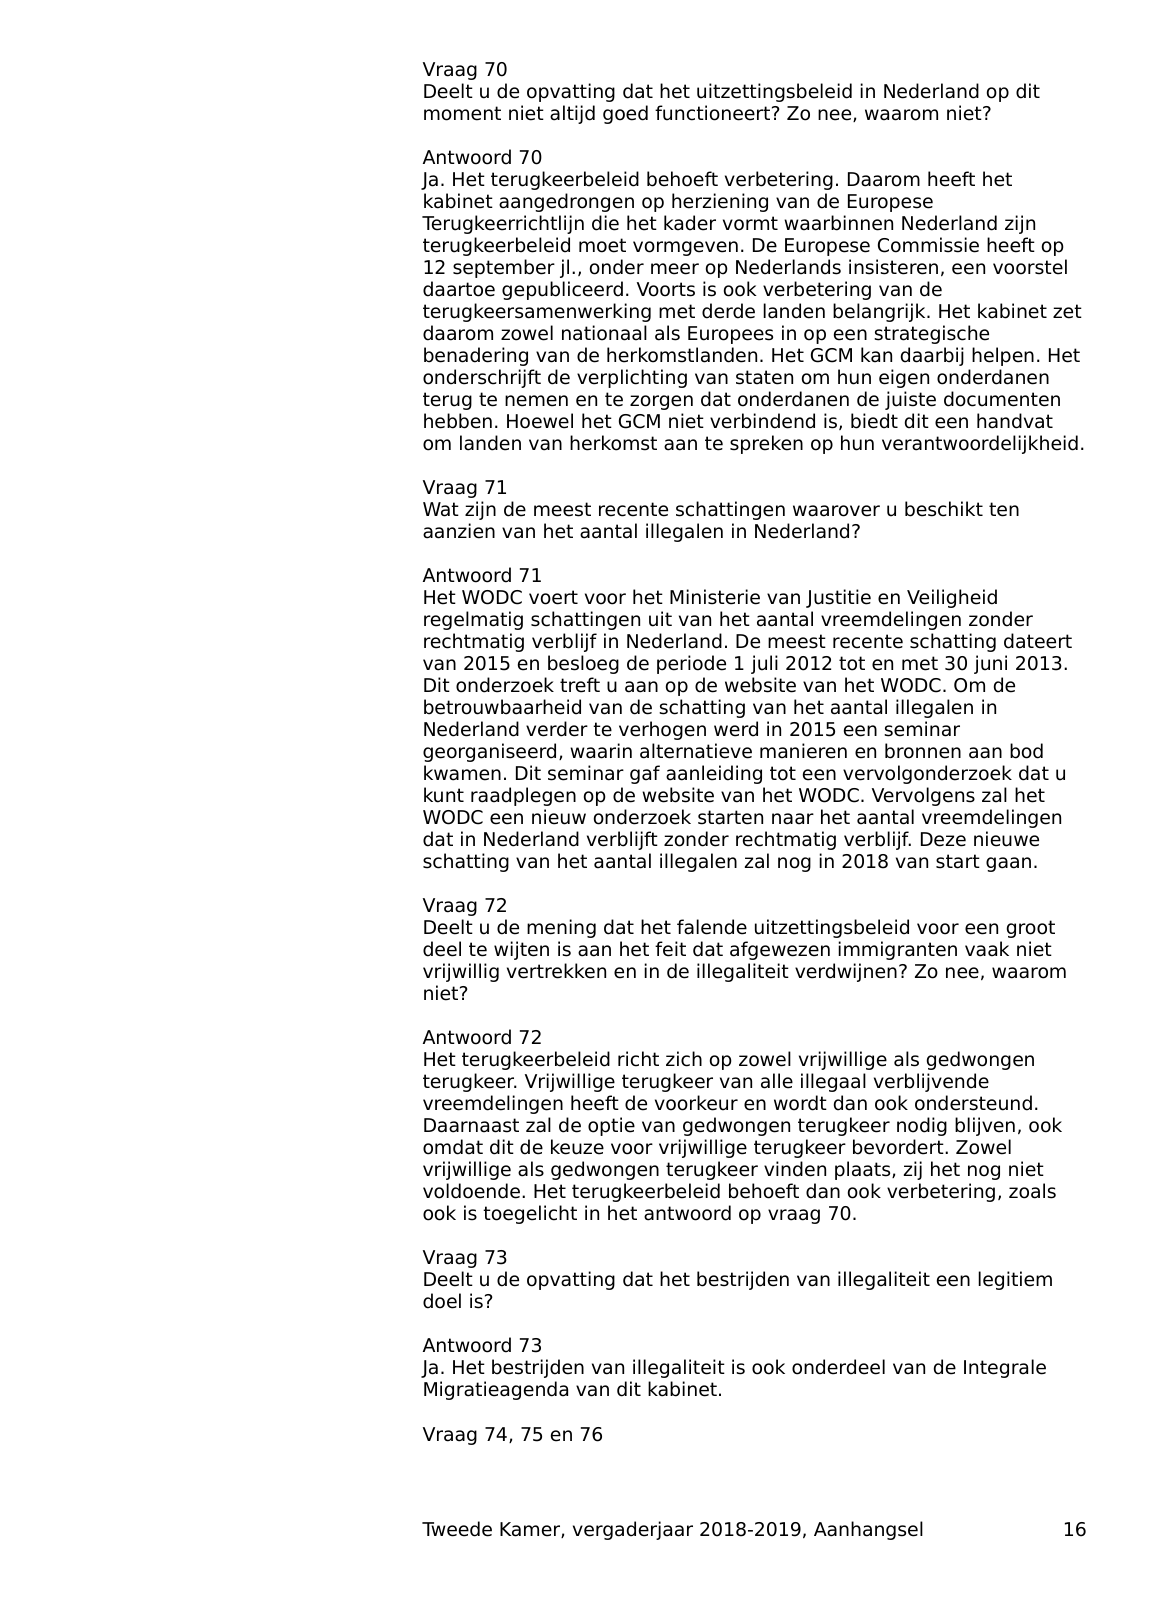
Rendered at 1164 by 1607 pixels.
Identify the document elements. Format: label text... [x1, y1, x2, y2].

text Deelt u de mening dat het falende uitzettingsbeleid voor een groot deel te wijten is aan het feit dat afgewezen immigranten vaak niet vrijwillig vertrekken en in de illegaliteit verdwijnen? Zo nee, waarom niet? [422, 917, 1087, 1005]
text Antwoord 73 [422, 1335, 1087, 1357]
text Vraag 70 [422, 59, 1087, 81]
text Vraag 72 [422, 895, 1087, 917]
text Antwoord 72 [422, 1027, 1087, 1049]
text Antwoord 71 [422, 565, 1087, 587]
text Vraag 74, 75 en 76 [422, 1423, 1087, 1445]
text Vraag 73 [422, 1247, 1087, 1269]
text Vraag 71 [422, 477, 1087, 499]
text Ja. Het terugkeerbeleid behoeft verbetering. Daarom heeft het kabinet aangedrongen op herziening van de Europese Terugkeerrichtlijn die het kader vormt waarbinnen Nederland zijn terugkeerbeleid moet vormgeven. De Europese Commissie heeft op 12 september jl., onder meer op Nederlands insisteren, een voorstel daartoe gepubliceerd. Voorts is ook verbetering van de terugkeersamenwerking met derde landen belangrijk. Het kabinet zet daarom zowel nationaal als Europees in op een strategische benadering van de herkomstlanden. Het GCM kan daarbij helpen. Het onderschrijft de verplichting van staten om hun eigen onderdanen terug te nemen en te zorgen dat onderdanen de juiste documenten hebben. Hoewel het GCM niet verbindend is, biedt dit een handvat om landen van herkomst aan te spreken op hun verantwoordelijkheid. [422, 169, 1087, 455]
text Het WODC voert voor het Ministerie van Justitie en Veiligheid regelmatig schattingen uit van het aantal vreemdelingen zonder rechtmatig verblijf in Nederland. De meest recente schatting dateert van 2015 en besloeg de periode 1 juli 2012 tot en met 30 juni 2013. Dit onderzoek treft u aan op de website van het WODC. Om de betrouwbaarheid van de schatting van het aantal illegalen in Nederland verder te verhogen werd in 2015 een seminar georganiseerd, waarin alternatieve manieren en bronnen aan bod kwamen. Dit seminar gaf aanleiding tot een vervolgonderzoek dat u kunt raadplegen op de website van het WODC. Vervolgens zal het WODC een nieuw onderzoek starten naar het aantal vreemdelingen dat in Nederland verblijft zonder rechtmatig verblijf. Deze nieuwe schatting van het aantal illegalen zal nog in 2018 van start gaan. [422, 587, 1087, 873]
text Deelt u de opvatting dat het bestrijden van illegaliteit een legitiem doel is? [422, 1269, 1087, 1313]
text Wat zijn de meest recente schattingen waarover u beschikt ten aanzien van het aantal illegalen in Nederland? [422, 499, 1087, 543]
text Deelt u de opvatting dat het uitzettingsbeleid in Nederland op dit moment niet altijd goed functioneert? Zo nee, waarom niet? [422, 81, 1087, 125]
text Antwoord 70 [422, 147, 1087, 169]
text Het terugkeerbeleid richt zich op zowel vrijwillige als gedwongen terugkeer. Vrijwillige terugkeer van alle illegaal verblijvende vreemdelingen heeft de voorkeur en wordt dan ook ondersteund. Daarnaast zal de optie van gedwongen terugkeer nodig blijven, ook omdat dit de keuze voor vrijwillige terugkeer bevordert. Zowel vrijwillige als gedwongen terugkeer vinden plaats, zij het nog niet voldoende. Het terugkeerbeleid behoeft dan ook verbetering, zoals ook is toegelicht in het antwoord op vraag 70. [422, 1049, 1087, 1225]
text Ja. Het bestrijden van illegaliteit is ook onderdeel van de Integrale Migratieagenda van dit kabinet. [422, 1357, 1087, 1401]
